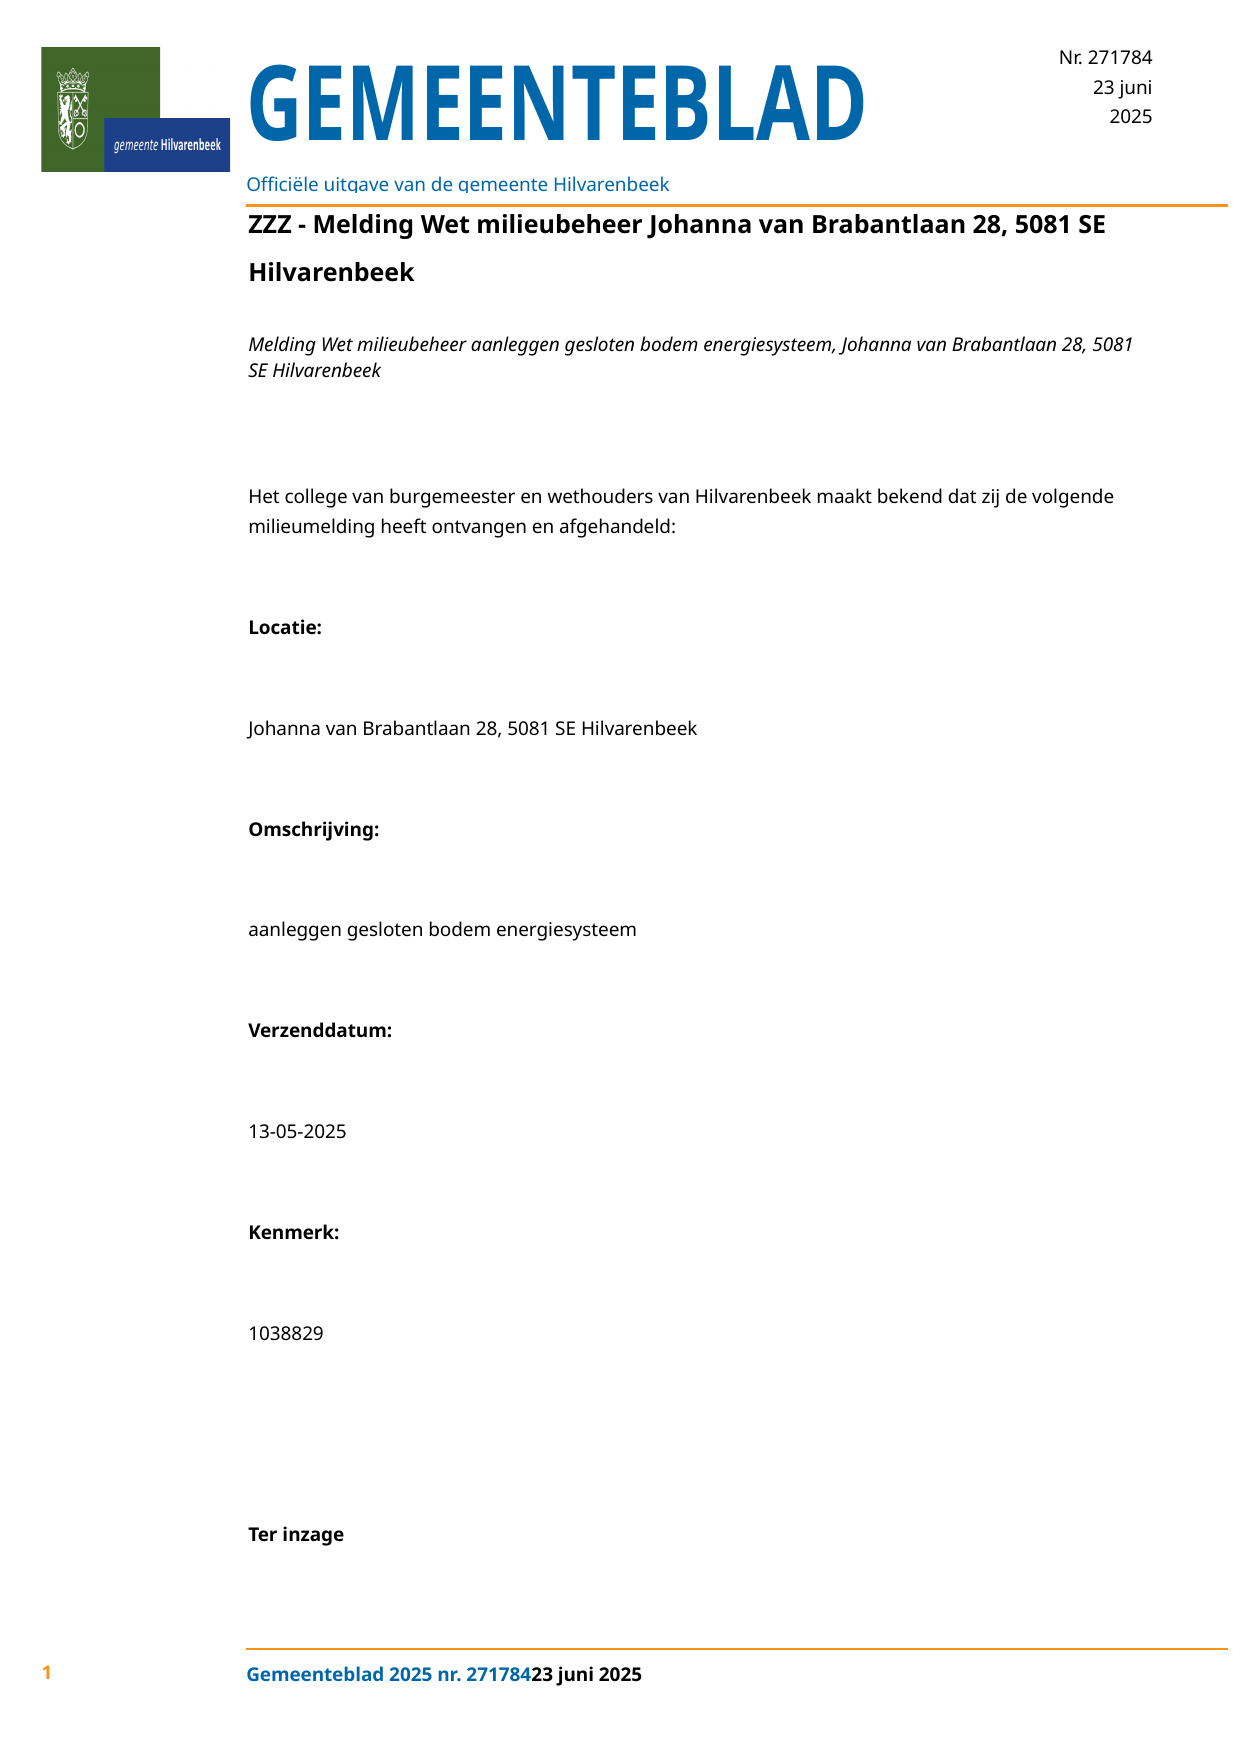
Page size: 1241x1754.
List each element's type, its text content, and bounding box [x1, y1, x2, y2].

text 13-05-2025 [248, 1118, 1152, 1144]
text Kenmerk: [248, 1219, 1152, 1245]
text Locatie: [248, 614, 1152, 640]
text Verzenddatum: [248, 1017, 1152, 1043]
text Johanna van Brabantlaan 28, 5081 SE Hilvarenbeek [248, 715, 1152, 741]
text Het college van burgemeester en wethouders van Hilvarenbeek maakt bekend dat zij de volgende milieumelding heeft ontvangen en afgehandeld: [248, 484, 1152, 539]
text Ter inzage [248, 1522, 1152, 1547]
text Melding Wet milieubeheer aanleggen gesloten bodem energiesysteem, Johanna van Brabantlaan 28, 5081 SE Hilvarenbeek [248, 331, 1152, 383]
text ZZZ - Melding Wet milieubeheer Johanna van Brabantlaan 28, 5081 SE Hilvarenbeek [248, 207, 1152, 288]
text 1038829 [248, 1320, 1152, 1346]
text Omschrijving: [248, 816, 1152, 842]
text aanleggen gesloten bodem energiesysteem [248, 917, 1152, 942]
picture [41, 47, 231, 172]
